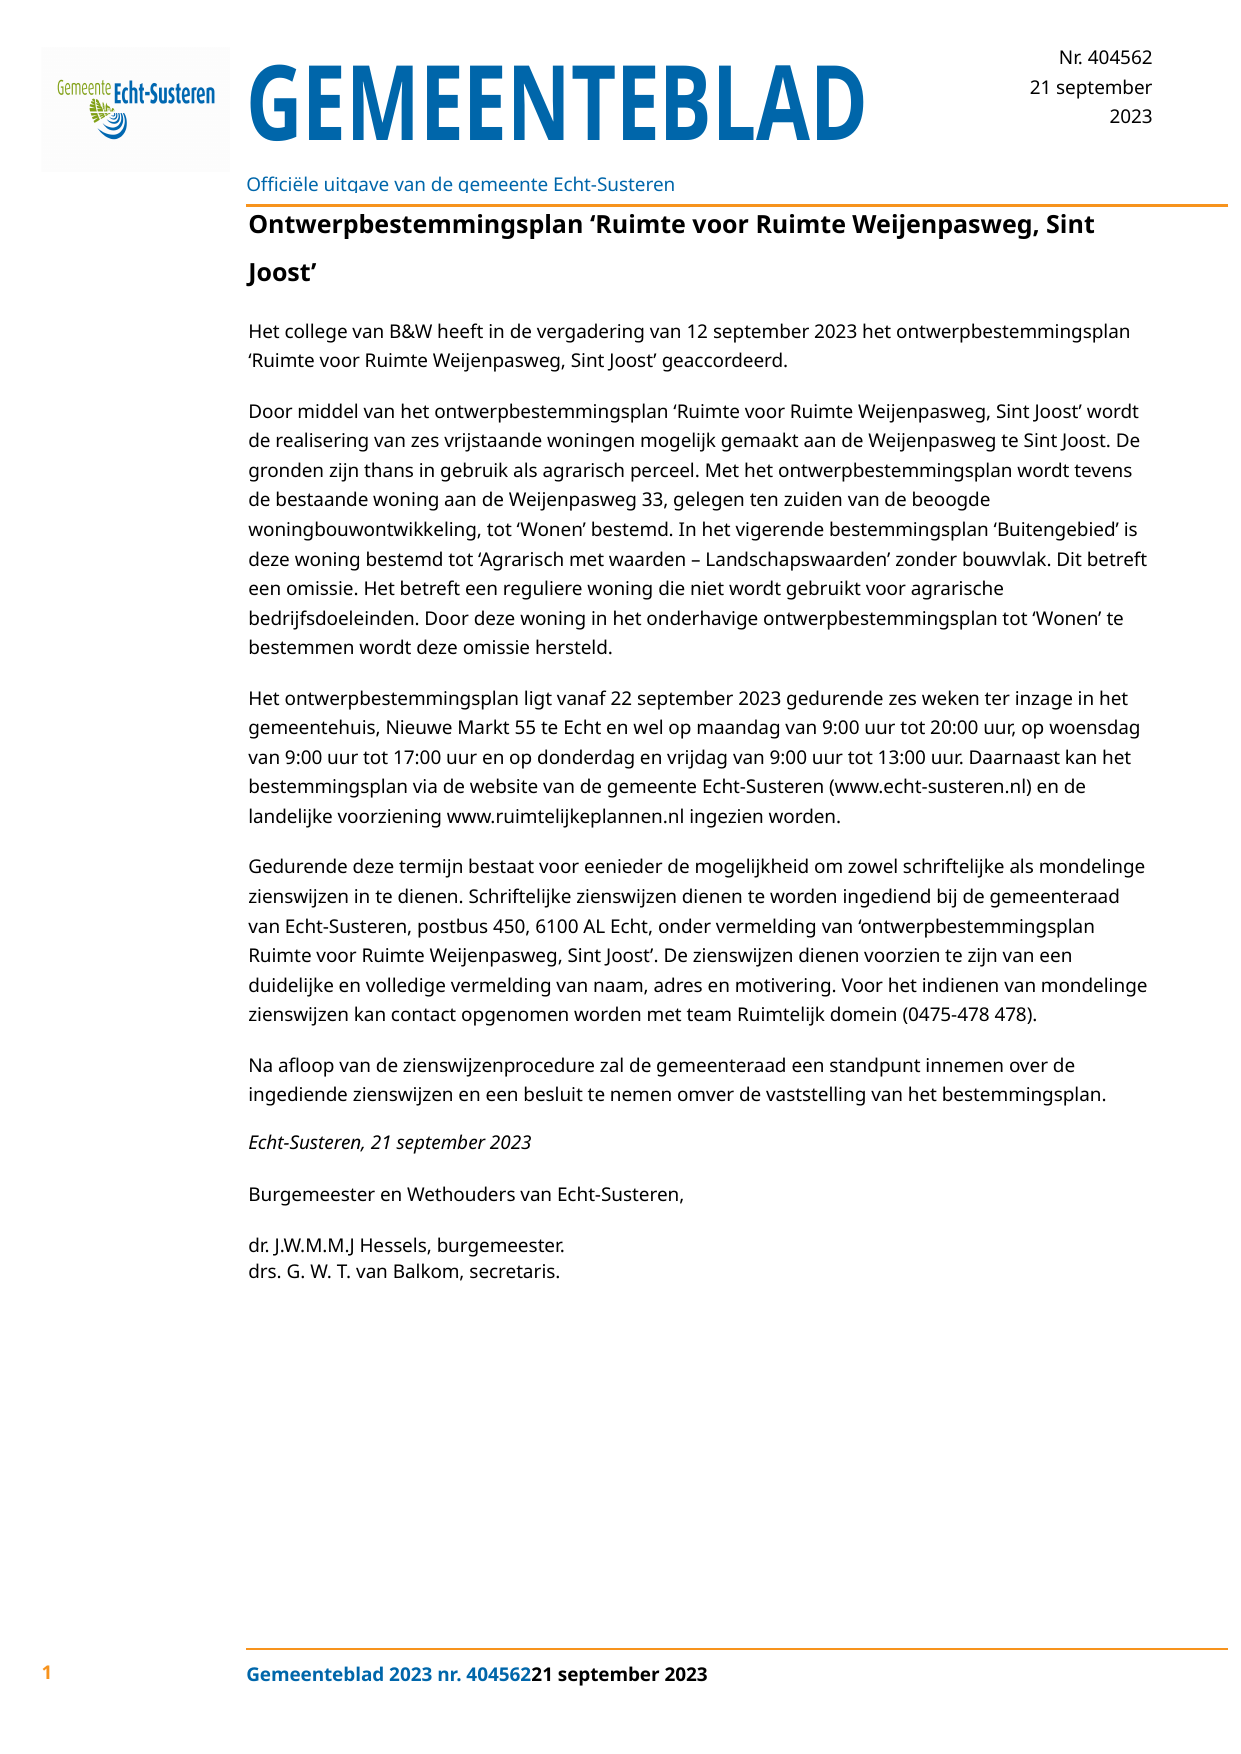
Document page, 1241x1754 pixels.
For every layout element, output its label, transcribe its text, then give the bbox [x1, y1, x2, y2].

text Het college van B&W heeft in de vergadering van 12 september 2023 het ontwerpbestemmingsplan ‘Ruimte voor Ruimte Weijenpasweg, Sint Joost’ geaccordeerd. [248, 318, 1152, 373]
text Het ontwerpbestemmingsplan ligt vanaf 22 september 2023 gedurende zes weken ter inzage in het gemeentehuis, Nieuwe Markt 55 te Echt en wel op maandag van 9:00 uur tot 20:00 uur, op woensdag van 9:00 uur tot 17:00 uur en op donderdag en vrijdag van 9:00 uur tot 13:00 uur. Daarnaast kan het bestemmingsplan via de website van de gemeente Echt-Susteren (www.echt-susteren.nl) en de landelijke voorziening www.ruimtelijkeplannen.nl ingezien worden. [248, 685, 1152, 829]
text Gedurende deze termijn bestaat voor eenieder de mogelijkheid om zowel schriftelijke als mondelinge zienswijzen in te dienen. Schriftelijke zienswijzen dienen te worden ingediend bij de gemeenteraad van Echt-Susteren, postbus 450, 6100 AL Echt, onder vermelding van ‘ontwerpbestemmingsplan Ruimte voor Ruimte Weijenpasweg, Sint Joost’. De zienswijzen dienen voorzien te zijn van een duidelijke en volledige vermelding van naam, adres en motivering. Voor het indienen van mondelinge zienswijzen kan contact opgenomen worden met team Ruimtelijk domein (0475-478 478). [248, 854, 1152, 1027]
text Na afloop van de zienswijzenprocedure zal de gemeenteraad een standpunt innemen over de ingediende zienswijzen en een besluit te nemen omver de vaststelling van het bestemmingsplan. [248, 1052, 1152, 1107]
text drs. G. W. T. van Balkom, secretaris. [248, 1258, 1152, 1284]
text Door middel van het ontwerpbestemmingsplan ‘Ruimte voor Ruimte Weijenpasweg, Sint Joost’ wordt de realisering van zes vrijstaande woningen mogelijk gemaakt aan de Weijenpasweg te Sint Joost. De gronden zijn thans in gebruik als agrarisch perceel. Met het ontwerpbestemmingsplan wordt tevens de bestaande woning aan de Weijenpasweg 33, gelegen ten zuiden van de beoogde woningbouwontwikkeling, tot ‘Wonen’ bestemd. In het vigerende bestemmingsplan ‘Buitengebied’ is deze woning bestemd tot ‘Agrarisch met waarden – Landschapswaarden’ zonder bouwvlak. Dit betreft een omissie. Het betreft een reguliere woning die niet wordt gebruikt voor agrarische bedrijfsdoeleinden. Door deze woning in het onderhavige ontwerpbestemmingsplan tot ‘Wonen’ te bestemmen wordt deze omissie hersteld. [248, 398, 1152, 660]
text dr. J.W.M.M.J Hessels, burgemeester. [248, 1232, 1152, 1258]
picture [41, 47, 231, 172]
text Echt-Susteren, 21 september 2023 [248, 1129, 1152, 1155]
text Ontwerpbestemmingsplan ‘Ruimte voor Ruimte Weijenpasweg, Sint Joost’ [248, 207, 1152, 288]
text Burgemeester en Wethouders van Echt-Susteren, [248, 1181, 1152, 1207]
